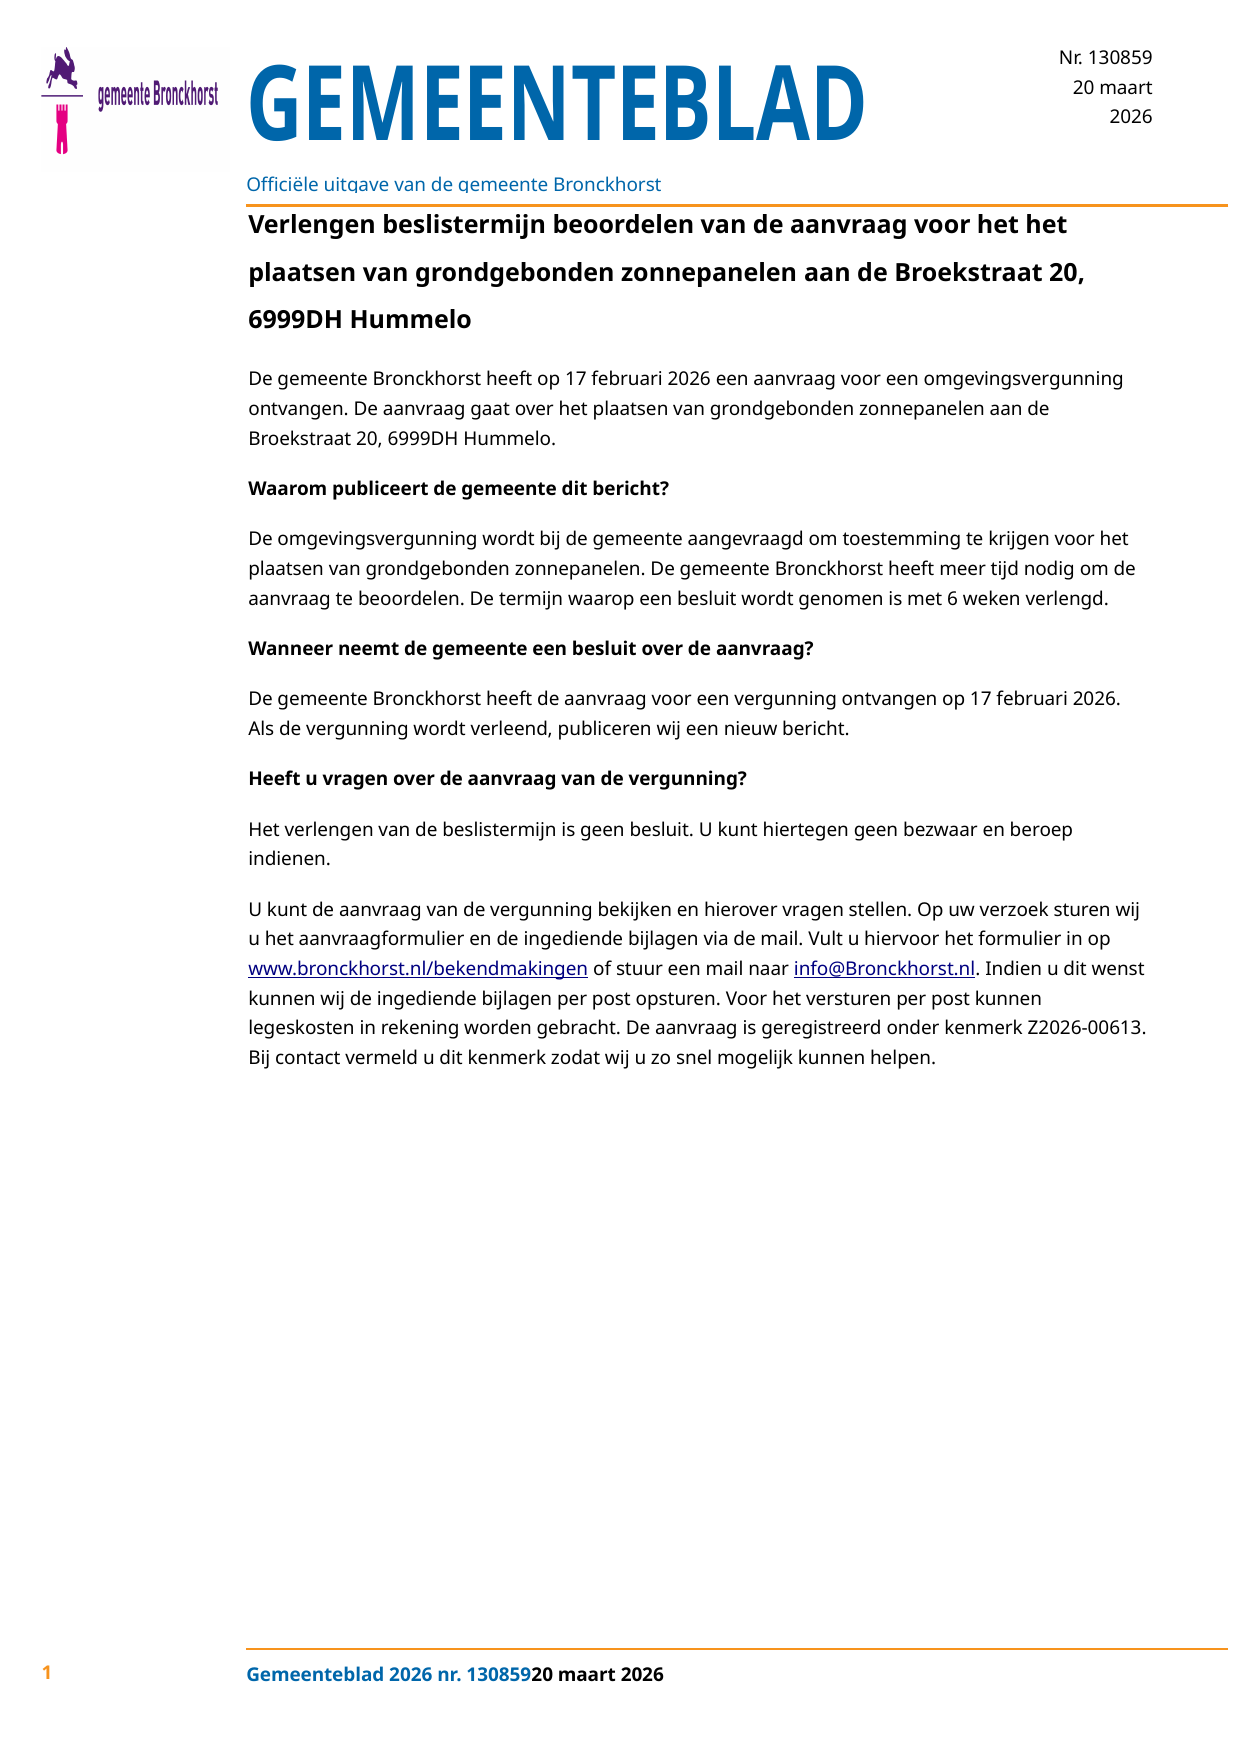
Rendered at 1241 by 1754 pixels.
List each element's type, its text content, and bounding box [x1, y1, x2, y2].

text De omgevingsvergunning wordt bij de gemeente aangevraagd om toestemming te krijgen voor het plaatsen van grondgebonden zonnepanelen. De gemeente Bronckhorst heeft meer tijd nodig om de aanvraag te beoordelen. De termijn waarop een besluit wordt genomen is met 6 weken verlengd. [248, 526, 1152, 610]
text De gemeente Bronckhorst heeft de aanvraag voor een vergunning ontvangen op 17 februari 2026. Als de vergunning wordt verleend, publiceren wij een nieuw bericht. [248, 686, 1152, 741]
text Verlengen beslistermijn beoordelen van de aanvraag voor het het plaatsen van grondgebonden zonnepanelen aan de Broekstraat 20, 6999DH Hummelo [248, 207, 1152, 336]
text Heeft u vragen over de aanvraag van de vergunning? [248, 766, 1152, 791]
text Het verlengen van de beslistermijn is geen besluit. U kunt hiertegen geen bezwaar en beroep indienen. [248, 816, 1152, 871]
text Waarom publiceert de gemeente dit bericht? [248, 475, 1152, 501]
text De gemeente Bronckhorst heeft op 17 februari 2026 een aanvraag voor een omgevingsvergunning ontvangen. De aanvraag gaat over het plaatsen van grondgebonden zonnepanelen aan de Broekstraat 20, 6999DH Hummelo. [248, 366, 1152, 450]
picture [41, 47, 231, 172]
text U kunt de aanvraag van de vergunning bekijken en hierover vragen stellen. Op uw verzoek sturen wij u het aanvraagformulier en de ingediende bijlagen via de mail. Vult u hiervoor het formulier in op www.bronckhorst.nl/bekendmakingen of stuur een mail naar info@Bronckhorst.nl. Indien u dit wenst kunnen wij de ingediende bijlagen per post opsturen. Voor het versturen per post kunnen legeskosten in rekening worden gebracht. De aanvraag is geregistreerd onder kenmerk Z2026-00613. Bij contact vermeld u dit kenmerk zodat wij u zo snel mogelijk kunnen helpen. [248, 896, 1152, 1069]
text Wanneer neemt de gemeente een besluit over de aanvraag? [248, 635, 1152, 661]
